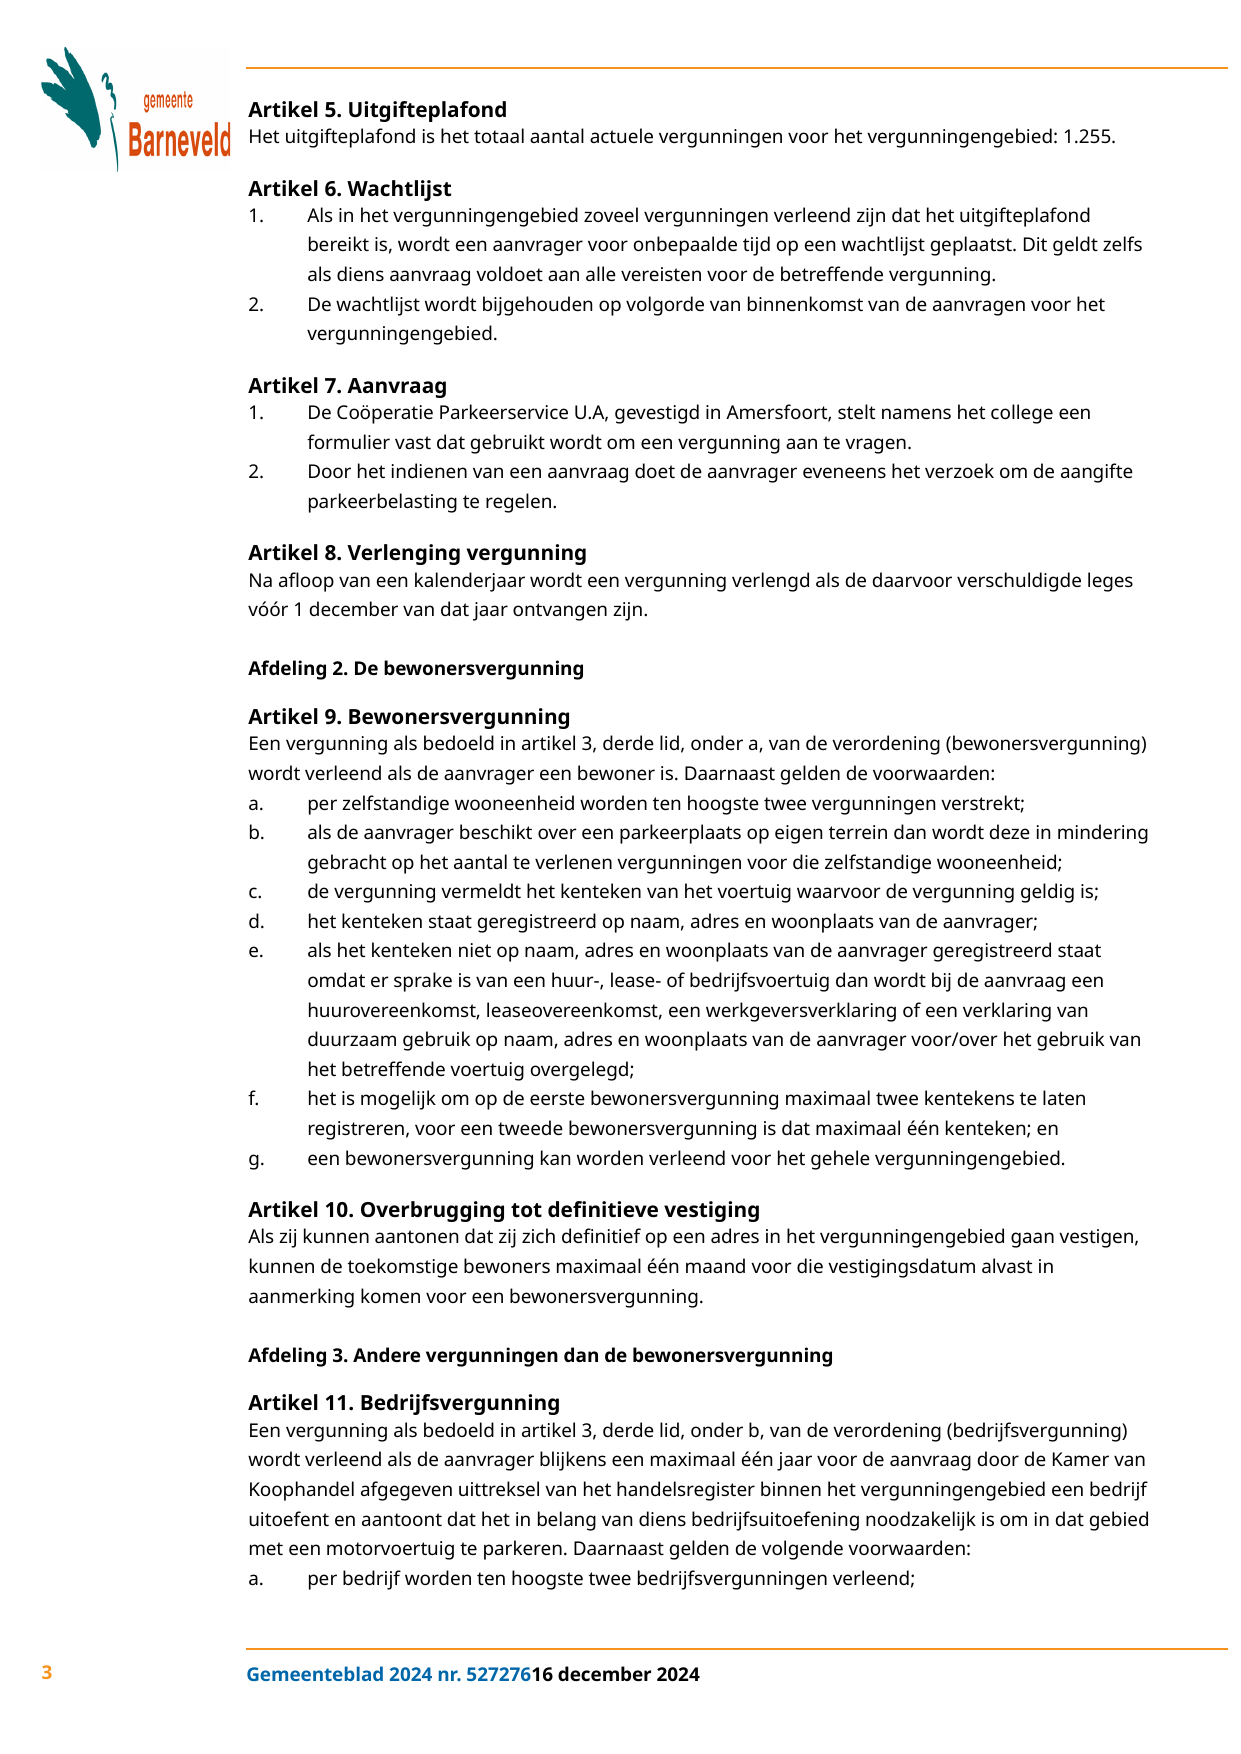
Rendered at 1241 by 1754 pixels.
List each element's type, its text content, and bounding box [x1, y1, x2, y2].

text Artikel 8. Verlenging vergunning [248, 538, 1152, 567]
list per bedrijf worden ten hoogste twee bedrijfsvergunningen verleend; [248, 1565, 1152, 1591]
text Na afloop van een kalenderjaar wordt een vergunning verlengd als de daarvoor verschuldigde leges vóór 1 december van dat jaar ontvangen zijn. [248, 567, 1152, 622]
list Als in het vergunningengebied zoveel vergunningen verleend zijn dat het uitgifteplafond bereikt is, wordt een aanvrager voor onbepaalde tijd op een wachtlijst geplaatst. Dit geldt zelfs als diens aanvraag voldoet aan alle vereisten voor de betreffende vergunning. [248, 202, 1152, 287]
list De Coöperatie Parkeerservice U.A, gevestigd in Amersfoort, stelt namens het college een formulier vast dat gebruikt wordt om een vergunning aan te vragen. [248, 399, 1152, 454]
text Artikel 9. Bewonersvergunning [248, 702, 1152, 731]
text Artikel 6. Wachtlijst [248, 174, 1152, 202]
list de vergunning vermeldt het kenteken van het voertuig waarvoor de vergunning geldig is; [248, 878, 1152, 904]
list als het kenteken niet op naam, adres en woonplaats van de aanvrager geregistreerd staat omdat er sprake is van een huur-, lease- of bedrijfsvoertuig dan wordt bij de aanvraag een huurovereenkomst, leaseovereenkomst, een werkgeversverklaring of een verklaring van duurzaam gebruik op naam, adres en woonplaats van de aanvrager voor/over het gebruik van het betreffende voertuig overgelegd; [248, 938, 1152, 1082]
list per zelfstandige wooneenheid worden ten hoogste twee vergunningen verstrekt; [248, 790, 1152, 816]
list het kenteken staat geregistreerd op naam, adres en woonplaats van de aanvrager; [248, 908, 1152, 934]
text Artikel 11. Bedrijfsvergunning [248, 1388, 1152, 1417]
list een bewonersvergunning kan worden verleend voor het gehele vergunningengebied. [248, 1145, 1152, 1171]
picture [41, 47, 231, 172]
text Artikel 5. Uitgifteplafond [248, 95, 1152, 123]
list het is mogelijk om op de eerste bewonersvergunning maximaal twee kentekens te laten registreren, voor een tweede bewonersvergunning is dat maximaal één kenteken; en [248, 1086, 1152, 1141]
list Door het indienen van een aanvraag doet de aanvrager eveneens het verzoek om de aangifte parkeerbelasting te regelen. [248, 458, 1152, 514]
text Een vergunning als bedoeld in artikel 3, derde lid, onder b, van de verordening (bedrijfsvergunning) wordt verleend als de aanvrager blijkens een maximaal één jaar voor de aanvraag door de Kamer van Koophandel afgegeven uittreksel van het handelsregister binnen het vergunningengebied een bedrijf uitoefent en aantoont dat het in belang van diens bedrijfsuitoefening noodzakelijk is om in dat gebied met een motorvoertuig te parkeren. Daarnaast gelden de volgende voorwaarden: [248, 1417, 1152, 1561]
text Artikel 7. Aanvraag [248, 371, 1152, 399]
list De wachtlijst wordt bijgehouden op volgorde van binnenkomst van de aanvragen voor het vergunningengebied. [248, 291, 1152, 346]
text Artikel 10. Overbrugging tot definitieve vestiging [248, 1195, 1152, 1224]
text Een vergunning als bedoeld in artikel 3, derde lid, onder a, van de verordening (bewonersvergunning) wordt verleend als de aanvrager een bewoner is. Daarnaast gelden de voorwaarden: [248, 731, 1152, 786]
text Het uitgifteplafond is het totaal aantal actuele vergunningen voor het vergunningengebied: 1.255. [248, 123, 1152, 149]
text Afdeling 2. De bewonersvergunning [248, 656, 1152, 681]
list als de aanvrager beschikt over een parkeerplaats op eigen terrein dan wordt deze in mindering gebracht op het aantal te verlenen vergunningen voor die zelfstandige wooneenheid; [248, 819, 1152, 875]
text Als zij kunnen aantonen dat zij zich definitief op een adres in het vergunningengebied gaan vestigen, kunnen de toekomstige bewoners maximaal één maand voor die vestigingsdatum alvast in aanmerking komen voor een bewonersvergunning. [248, 1224, 1152, 1308]
text Afdeling 3. Andere vergunningen dan de bewonersvergunning [248, 1342, 1152, 1368]
